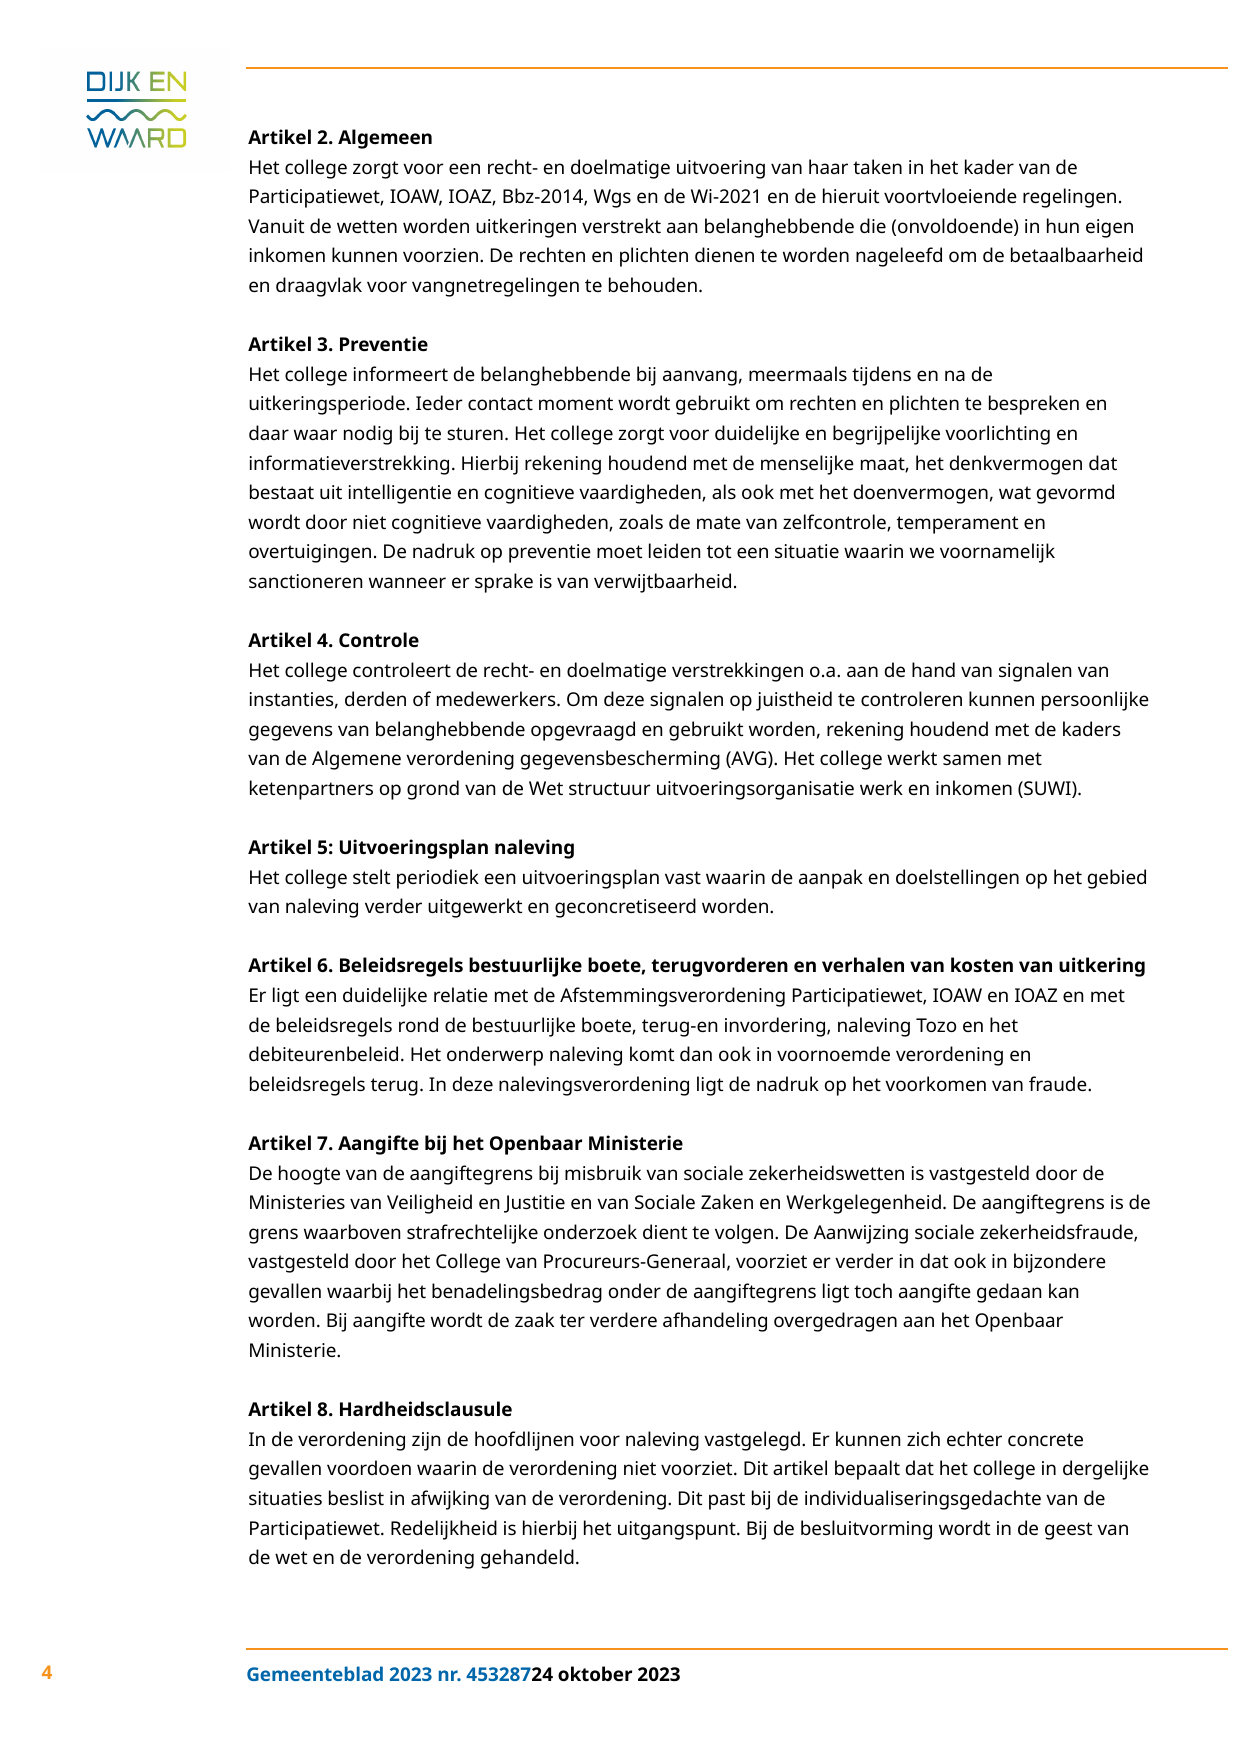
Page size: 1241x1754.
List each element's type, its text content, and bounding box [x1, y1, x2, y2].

text Het college stelt periodiek een uitvoeringsplan vast waarin de aanpak en doelstellingen op het gebied van naleving verder uitgewerkt en geconcretiseerd worden. [248, 864, 1152, 919]
picture [41, 47, 231, 172]
text Artikel 6. Beleidsregels bestuurlijke boete, terugvorderen en verhalen van kosten van uitkering [248, 953, 1152, 978]
text Artikel 7. Aangifte bij het Openbaar Ministerie [248, 1130, 1152, 1156]
text Het college zorgt voor een recht- en doelmatige uitvoering van haar taken in het kader van de Participatiewet, IOAW, IOAZ, Bbz-2014, Wgs en de Wi-2021 en de hieruit voortvloeiende regelingen. Vanuit de wetten worden uitkeringen verstrekt aan belanghebbende die (onvoldoende) in hun eigen inkomen kunnen voorzien. De rechten en plichten dienen te worden nageleefd om de betaalbaarheid en draagvlak voor vangnetregelingen te behouden. [248, 154, 1152, 298]
text De hoogte van de aangiftegrens bij misbruik van sociale zekerheidswetten is vastgesteld door de Ministeries van Veiligheid en Justitie en van Sociale Zaken en Werkgelegenheid. De aangiftegrens is de grens waarboven strafrechtelijke onderzoek dient te volgen. De Aanwijzing sociale zekerheidsfraude, vastgesteld door het College van Procureurs-Generaal, voorziet er verder in dat ook in bijzondere gevallen waarbij het benadelingsbedrag onder de aangiftegrens ligt toch aangifte gedaan kan worden. Bij aangifte wordt de zaak ter verdere afhandeling overgedragen aan het Openbaar Ministerie. [248, 1160, 1152, 1363]
text Het college controleert de recht- en doelmatige verstrekkingen o.a. aan de hand van signalen van instanties, derden of medewerkers. Om deze signalen op juistheid te controleren kunnen persoonlijke gegevens van belanghebbende opgevraagd en gebruikt worden, rekening houdend met de kaders van de Algemene verordening gegevensbescherming (AVG). Het college werkt samen met ketenpartners op grond van de Wet structuur uitvoeringsorganisatie werk en inkomen (SUWI). [248, 657, 1152, 801]
text In de verordening zijn de hoofdlijnen voor naleving vastgelegd. Er kunnen zich echter concrete gevallen voordoen waarin de verordening niet voorziet. Dit artikel bepaalt dat het college in dergelijke situaties beslist in afwijking van de verordening. Dit past bij de individualiseringsgedachte van de Participatiewet. Redelijkheid is hierbij het uitgangspunt. Bij de besluitvorming wordt in de geest van de wet en de verordening gehandeld. [248, 1426, 1152, 1570]
text Artikel 4. Controle [248, 627, 1152, 653]
text Artikel 5: Uitvoeringsplan naleving [248, 834, 1152, 860]
text Artikel 8. Hardheidsclausule [248, 1396, 1152, 1422]
text Artikel 3. Preventie [248, 331, 1152, 357]
text Het college informeert de belanghebbende bij aanvang, meermaals tijdens en na de uitkeringsperiode. Ieder contact moment wordt gebruikt om rechten en plichten te bespreken en daar waar nodig bij te sturen. Het college zorgt voor duidelijke en begrijpelijke voorlichting en informatieverstrekking. Hierbij rekening houdend met de menselijke maat, het denkvermogen dat bestaat uit intelligentie en cognitieve vaardigheden, als ook met het doenvermogen, wat gevormd wordt door niet cognitieve vaardigheden, zoals de mate van zelfcontrole, temperament en overtuigingen. De nadruk op preventie moet leiden tot een situatie waarin we voornamelijk sanctioneren wanneer er sprake is van verwijtbaarheid. [248, 361, 1152, 594]
text Artikel 2. Algemeen [248, 124, 1152, 150]
text Er ligt een duidelijke relatie met de Afstemmingsverordening Participatiewet, IOAW en IOAZ en met de beleidsregels rond de bestuurlijke boete, terug-en invordering, naleving Tozo en het debiteurenbeleid. Het onderwerp naleving komt dan ook in voornoemde verordening en beleidsregels terug. In deze nalevingsverordening ligt de nadruk op het voorkomen van fraude. [248, 982, 1152, 1097]
